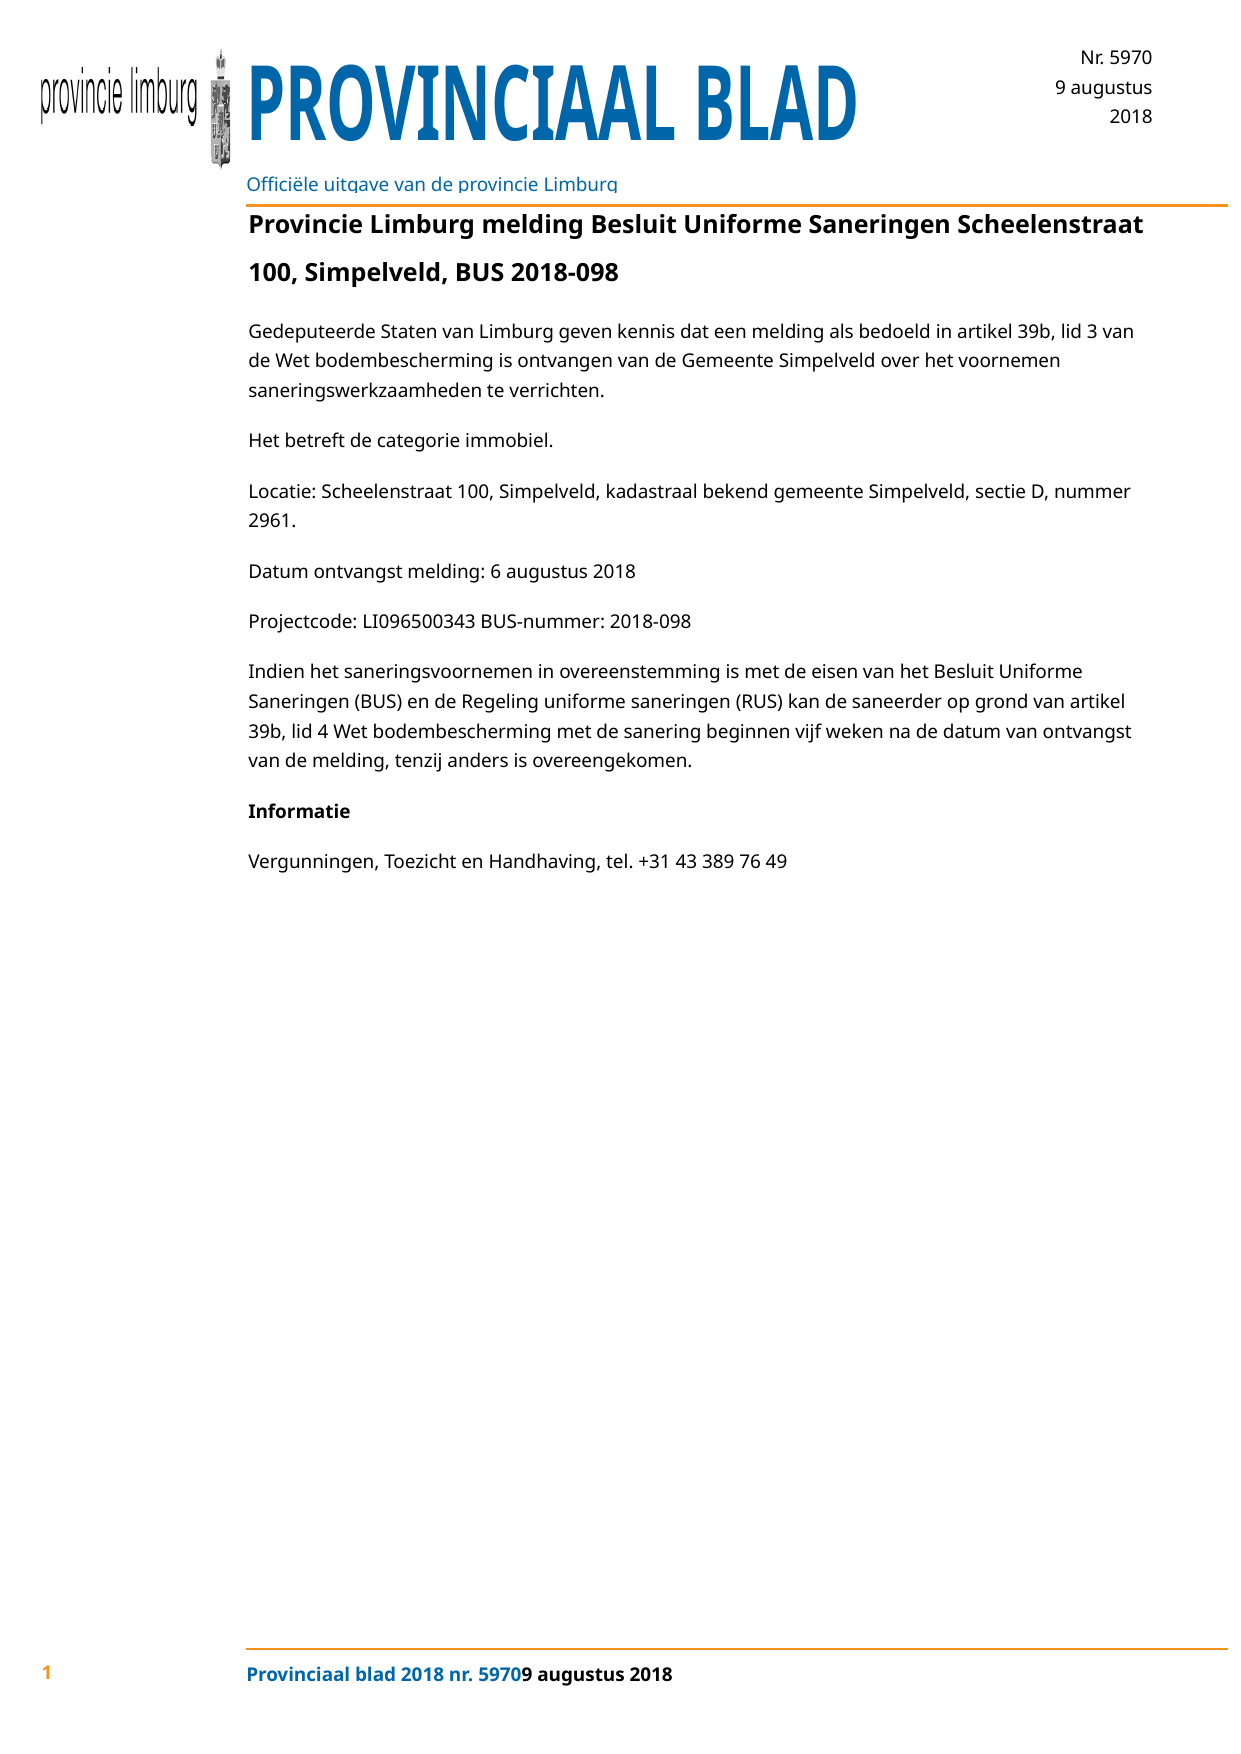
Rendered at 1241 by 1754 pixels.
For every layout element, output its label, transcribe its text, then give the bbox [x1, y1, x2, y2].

text Locatie: Scheelenstraat 100, Simpelveld, kadastraal bekend gemeente Simpelveld, sectie D, nummer 2961. [248, 478, 1152, 533]
text Projectcode: LI096500343 BUS-nummer: 2018-098 [248, 608, 1152, 634]
text Indien het saneringsvoornemen in overeenstemming is met de eisen van het Besluit Uniforme Saneringen (BUS) en de Regeling uniforme saneringen (RUS) kan de saneerder op grond van artikel 39b, lid 4 Wet bodembescherming met de sanering beginnen vijf weken na de datum van ontvangst van de melding, tenzij anders is overeengekomen. [248, 659, 1152, 773]
text Gedeputeerde Staten van Limburg geven kennis dat een melding als bedoeld in artikel 39b, lid 3 van de Wet bodembescherming is ontvangen van de Gemeente Simpelveld over het voornemen saneringswerkzaamheden te verrichten. [248, 318, 1152, 403]
text Informatie [248, 798, 1152, 824]
picture [41, 47, 231, 172]
text Vergunningen, Toezicht en Handhaving, tel. +31 43 389 76 49 [248, 848, 1152, 874]
text Provincie Limburg melding Besluit Uniforme Saneringen Scheelenstraat 100, Simpelveld, BUS 2018-098 [248, 207, 1152, 288]
text Het betreft de categorie immobiel. [248, 427, 1152, 453]
text Datum ontvangst melding: 6 augustus 2018 [248, 558, 1152, 584]
